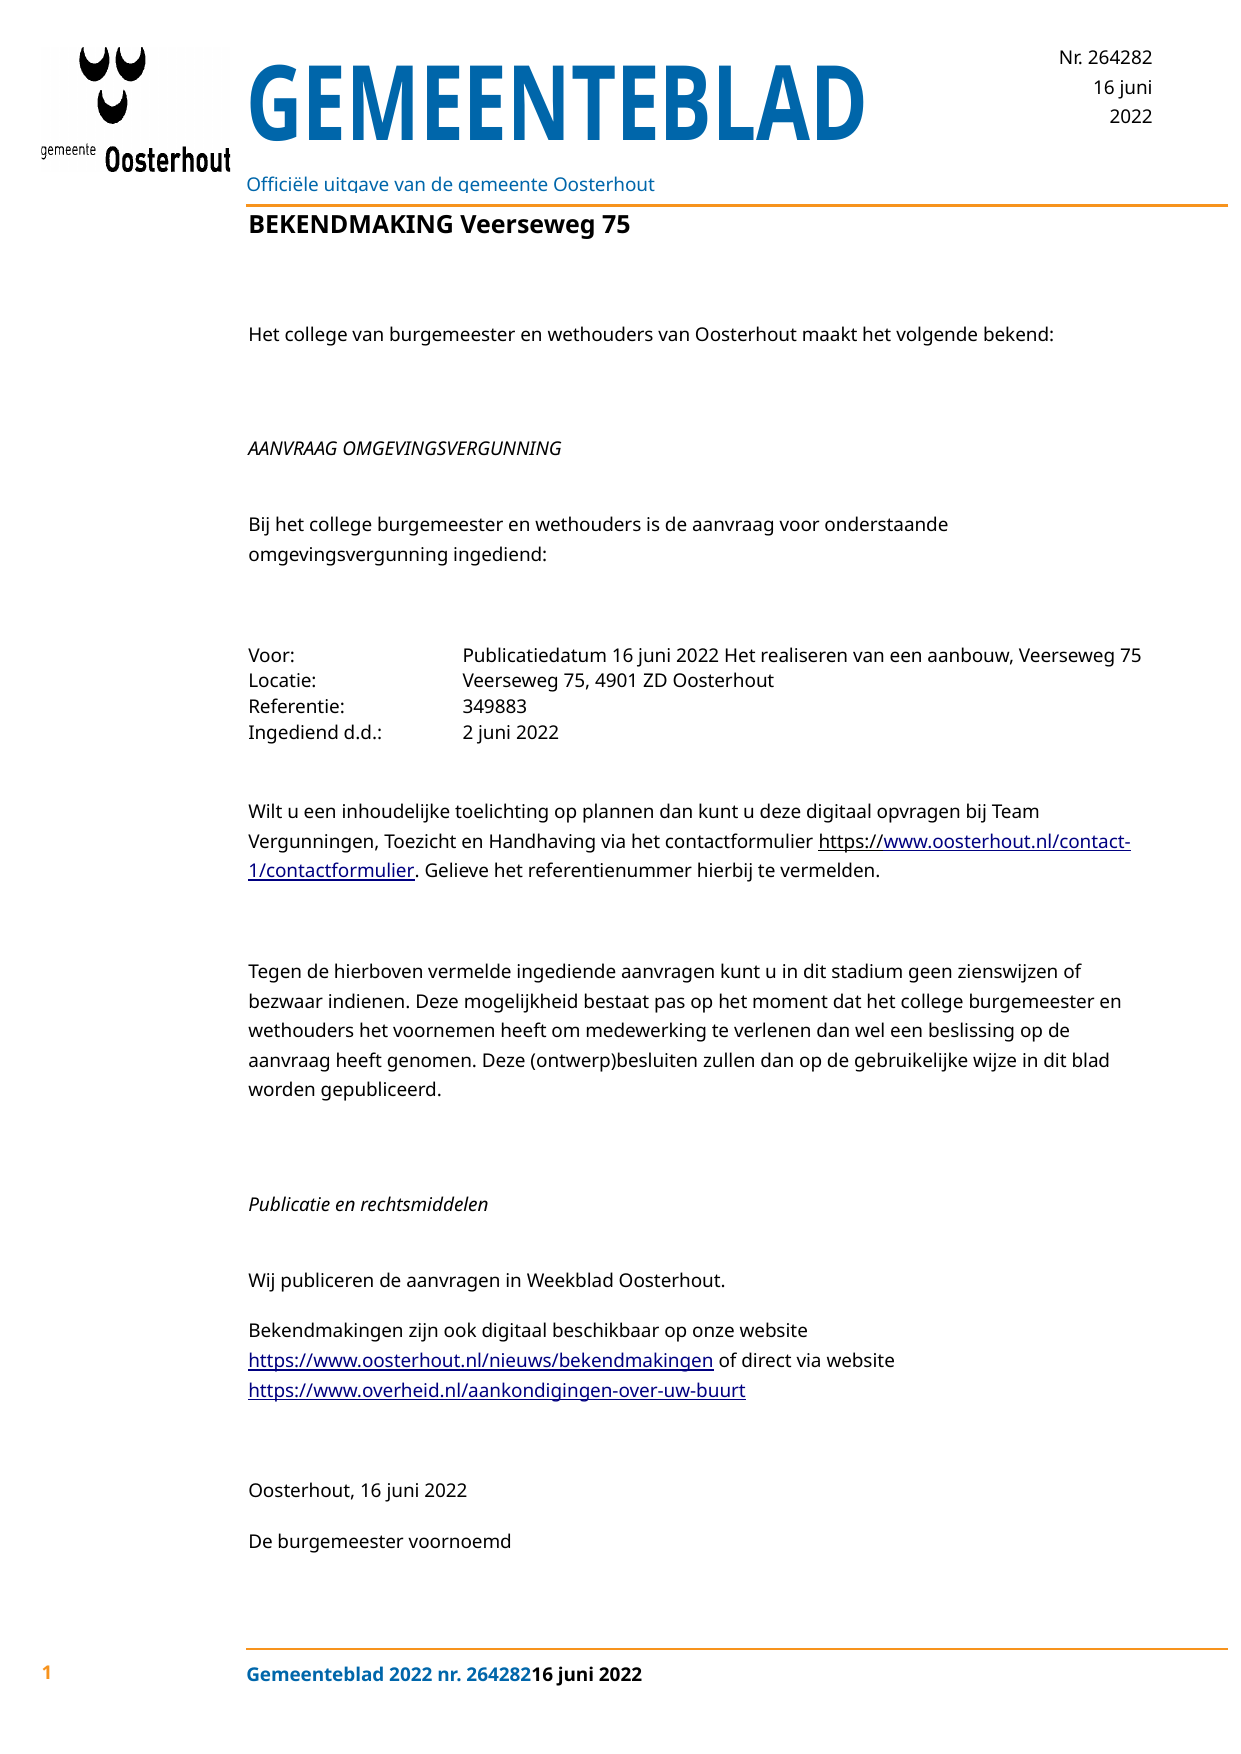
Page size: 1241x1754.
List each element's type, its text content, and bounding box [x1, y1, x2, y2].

text Tegen de hierboven vermelde ingediende aanvragen kunt u in dit stadium geen zienswijzen of bezwaar indienen. Deze mogelijkheid bestaat pas op het moment dat het college burgemeester en wethouders het voornemen heeft om medewerking te verlenen dan wel een beslissing op de aanvraag heeft genomen. Deze (ontwerp)besluiten zullen dan op de gebruikelijke wijze in dit blad worden gepubliceerd. [248, 958, 1152, 1102]
text BEKENDMAKING Veerseweg 75 [248, 207, 1152, 241]
table_header Voor: [248, 642, 462, 667]
text Bekendmakingen zijn ook digitaal beschikbaar op onze website https://www.oosterhout.nl/nieuws/bekendmakingen of direct via website https://www.overheid.nl/aankondigingen-over-uw-buurt [248, 1318, 1152, 1402]
text Publicatie en rechtsmiddelen [248, 1191, 1152, 1217]
picture [41, 47, 231, 172]
table_cell Ingediend d.d.: [248, 719, 462, 745]
text Het college van burgemeester en wethouders van Oosterhout maakt het volgende bekend: [248, 321, 1152, 346]
text Bij het college burgemeester en wethouders is de aanvraag voor onderstaande omgevingsvergunning ingediend: [248, 511, 1152, 567]
text De burgemeester voornoemd [248, 1528, 1152, 1554]
table_cell 349883 [462, 693, 1152, 719]
text Oosterhout, 16 juni 2022 [248, 1478, 1152, 1503]
text Wij publiceren de aanvragen in Weekblad Oosterhout. [248, 1267, 1152, 1293]
table_cell 2 juni 2022 [462, 719, 1152, 745]
table_cell Veerseweg 75, 4901 ZD Oosterhout [462, 668, 1152, 693]
text AANVRAAG OMGEVINGSVERGUNNING [248, 435, 1152, 461]
text Wilt u een inhoudelijke toelichting op plannen dan kunt u deze digitaal opvragen bij Team Vergunningen, Toezicht en Handhaving via het contactformulier https://www.oosterhout.nl/contact-1/contactformulier. Gelieve het referentienummer hierbij te vermelden. [248, 798, 1152, 883]
table_cell Locatie: [248, 668, 462, 693]
table_cell Referentie: [248, 693, 462, 719]
table_header Publicatiedatum 16 juni 2022 Het realiseren van een aanbouw, Veerseweg 75 [462, 642, 1152, 667]
